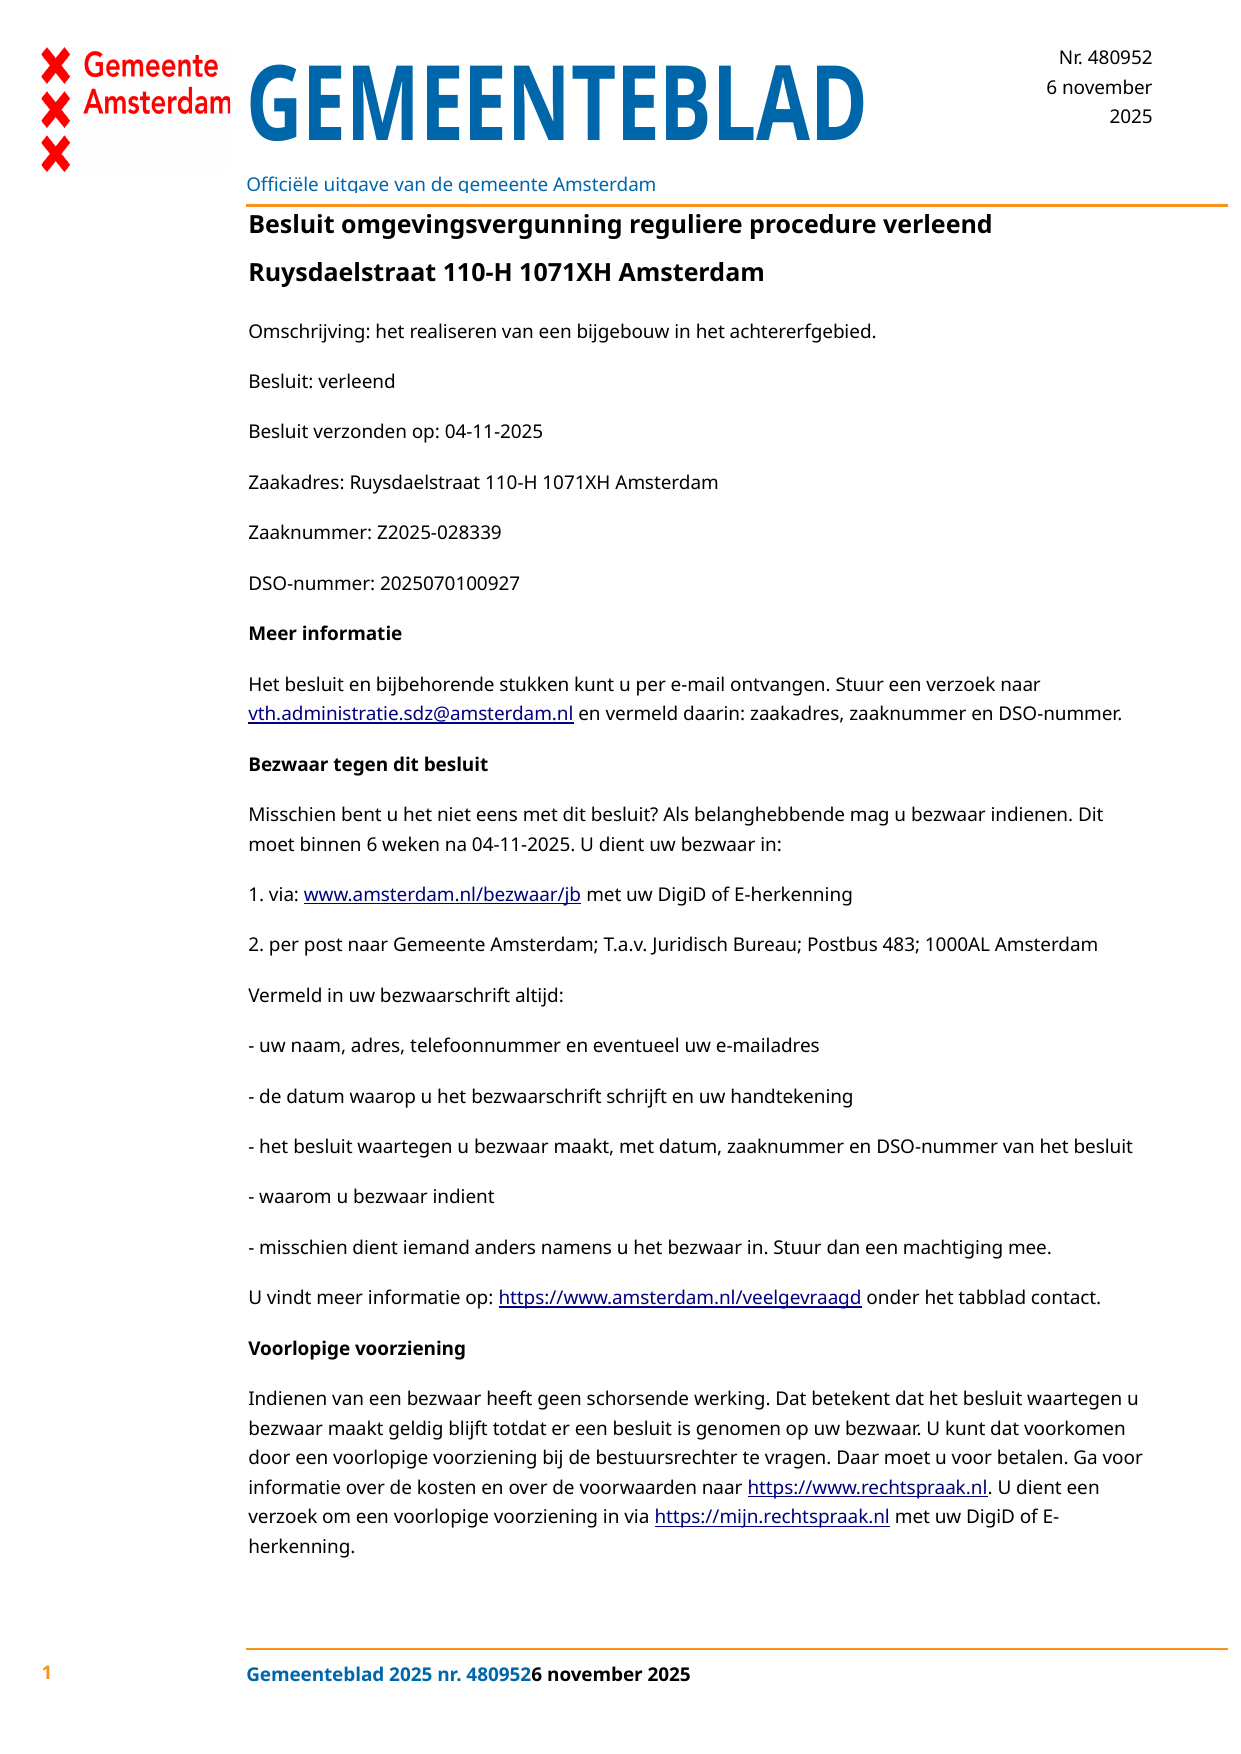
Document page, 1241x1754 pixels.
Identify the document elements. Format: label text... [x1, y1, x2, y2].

text - het besluit waartegen u bezwaar maakt, met datum, zaaknummer en DSO-nummer van het besluit [248, 1133, 1152, 1159]
text Misschien bent u het niet eens met dit besluit? Als belanghebbende mag u bezwaar indienen. Dit moet binnen 6 weken na 04-11-2025. U dient uw bezwaar in: [248, 801, 1152, 857]
text U vindt meer informatie op: https://www.amsterdam.nl/veelgevraagd onder het tabblad contact. [248, 1284, 1152, 1310]
text Het besluit en bijbehorende stukken kunt u per e-mail ontvangen. Stuur een verzoek naar vth.administratie.sdz@amsterdam.nl en vermeld daarin: zaakadres, zaaknummer en DSO-nummer. [248, 671, 1152, 726]
text - misschien dient iemand anders namens u het bezwaar in. Stuur dan een machtiging mee. [248, 1234, 1152, 1260]
text Indienen van een bezwaar heeft geen schorsende werking. Dat betekent dat het besluit waartegen u bezwaar maakt geldig blijft totdat er een besluit is genomen op uw bezwaar. U kunt dat voorkomen door een voorlopige voorziening bij de bestuursrechter te vragen. Daar moet u voor betalen. Ga voor informatie over de kosten en over de voorwaarden naar https://www.rechtspraak.nl. U dient een verzoek om een voorlopige voorziening in via https://mijn.rechtspraak.nl met uw DigiD of E-herkenning. [248, 1385, 1152, 1559]
text Besluit: verleend [248, 368, 1152, 394]
text Zaaknummer: Z2025-028339 [248, 519, 1152, 545]
text Voorlopige voorziening [248, 1335, 1152, 1361]
text 1. via: www.amsterdam.nl/bezwaar/jb met uw DigiD of E-herkenning [248, 881, 1152, 907]
text Bezwaar tegen dit besluit [248, 751, 1152, 777]
text DSO-nummer: 2025070100927 [248, 570, 1152, 596]
text Zaakadres: Ruysdaelstraat 110-H 1071XH Amsterdam [248, 469, 1152, 495]
text - waarom u bezwaar indient [248, 1184, 1152, 1209]
text 2. per post naar Gemeente Amsterdam; T.a.v. Juridisch Bureau; Postbus 483; 1000AL Amsterdam [248, 932, 1152, 957]
text Besluit verzonden op: 04-11-2025 [248, 419, 1152, 444]
text Omschrijving: het realiseren van een bijgebouw in het achtererfgebied. [248, 318, 1152, 344]
text Besluit omgevingsvergunning reguliere procedure verleend Ruysdaelstraat 110-H 1071XH Amsterdam [248, 207, 1152, 288]
text - uw naam, adres, telefoonnummer en eventueel uw e-mailadres [248, 1032, 1152, 1058]
text Vermeld in uw bezwaarschrift altijd: [248, 982, 1152, 1008]
text - de datum waarop u het bezwaarschrift schrijft en uw handtekening [248, 1083, 1152, 1109]
text Meer informatie [248, 620, 1152, 646]
picture [41, 47, 231, 172]
